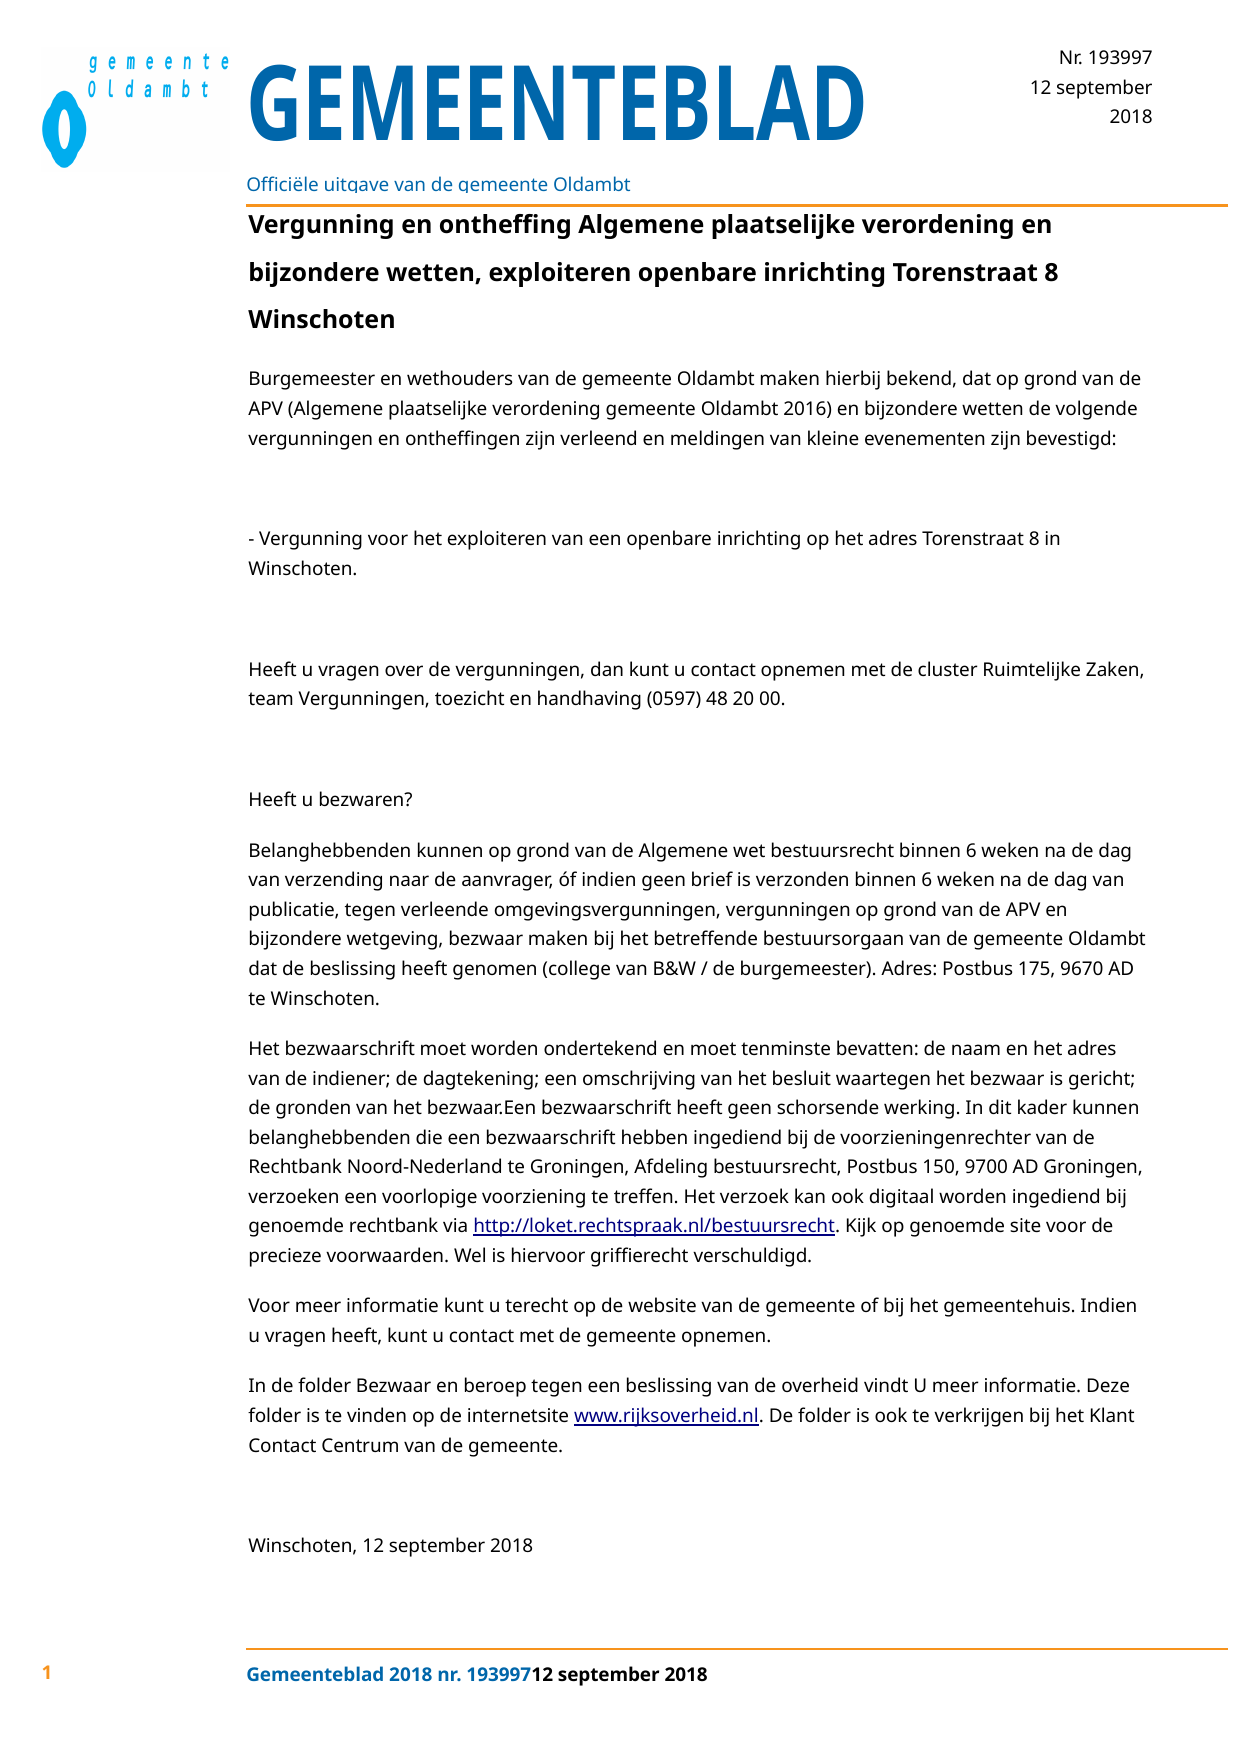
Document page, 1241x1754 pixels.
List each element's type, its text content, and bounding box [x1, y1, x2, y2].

text Het bezwaarschrift moet worden ondertekend en moet tenminste bevatten: de naam en het adres van de indiener; de dagtekening; een omschrijving van het besluit waartegen het bezwaar is gericht; de gronden van het bezwaar.Een bezwaarschrift heeft geen schorsende werking. In dit kader kunnen belanghebbenden die een bezwaarschrift hebben ingediend bij de voorzieningenrechter van de Rechtbank Noord-Nederland te Groningen, Afdeling bestuursrecht, Postbus 150, 9700 AD Groningen, verzoeken een voorlopige voorziening te treffen. Het verzoek kan ook digitaal worden ingediend bij genoemde rechtbank via http://loket.rechtspraak.nl/bestuursrecht. Kijk op genoemde site voor de precieze voorwaarden. Wel is hiervoor griffierecht verschuldigd. [248, 1035, 1152, 1268]
text Belanghebbenden kunnen op grond van de Algemene wet bestuursrecht binnen 6 weken na de dag van verzending naar de aanvrager, óf indien geen brief is verzonden binnen 6 weken na de dag van publicatie, tegen verleende omgevingsvergunningen, vergunningen op grond van de APV en bijzondere wetgeving, bezwaar maken bij het betreffende bestuursorgaan van de gemeente Oldambt dat de beslissing heeft genomen (college van B&W / de burgemeester). Adres: Postbus 175, 9670 AD te Winschoten. [248, 837, 1152, 1010]
text Heeft u bezwaren? [248, 786, 1152, 812]
text Winschoten, 12 september 2018 [248, 1533, 1152, 1558]
text Burgemeester en wethouders van de gemeente Oldambt maken hierbij bekend, dat op grond van de APV (Algemene plaatselijke verordening gemeente Oldambt 2016) en bijzondere wetten de volgende vergunningen en ontheffingen zijn verleend en meldingen van kleine evenementen zijn bevestigd: [248, 366, 1152, 450]
text Heeft u vragen over de vergunningen, dan kunt u contact opnemen met de cluster Ruimtelijke Zaken, team Vergunningen, toezicht en handhaving (0597) 48 20 00. [248, 656, 1152, 711]
text Voor meer informatie kunt u terecht op de website van de gemeente of bij het gemeentehuis. Indien u vragen heeft, kunt u contact met de gemeente opnemen. [248, 1293, 1152, 1348]
text In de folder Bezwaar en beroep tegen een beslissing van de overheid vindt U meer informatie. Deze folder is te vinden op de internetsite www.rijksoverheid.nl. De folder is ook te verkrijgen bij het Klant Contact Centrum van de gemeente. [248, 1373, 1152, 1457]
text Vergunning en ontheffing Algemene plaatselijke verordening en bijzondere wetten, exploiteren openbare inrichting Torenstraat 8 Winschoten [248, 207, 1152, 336]
text - Vergunning voor het exploiteren van een openbare inrichting op het adres Torenstraat 8 in Winschoten. [248, 526, 1152, 581]
picture [41, 47, 231, 172]
